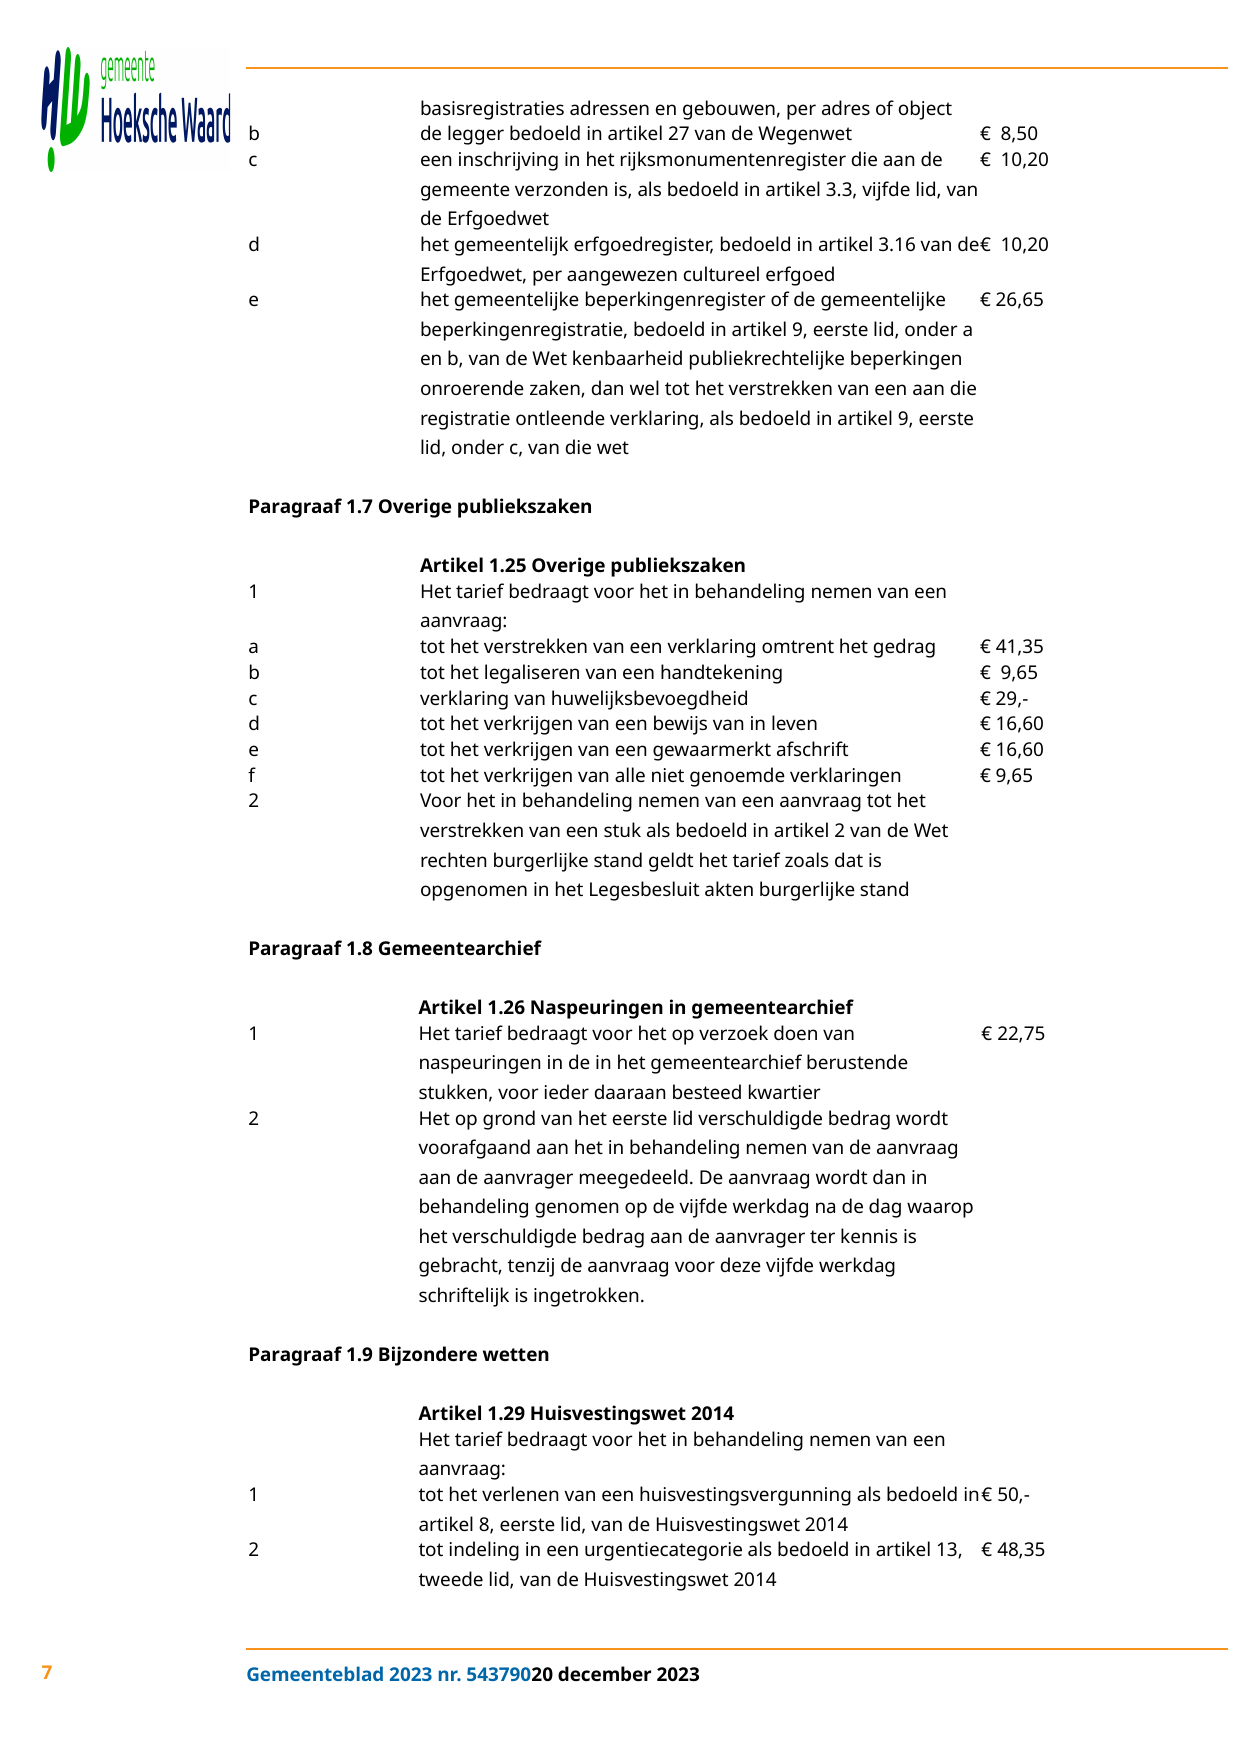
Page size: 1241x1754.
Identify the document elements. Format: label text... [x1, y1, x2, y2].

table_cell e [248, 736, 420, 762]
table_cell € 9,65 [980, 659, 1152, 685]
table_cell € 8,50 [980, 121, 1152, 146]
table_cell het gemeentelijke beperkingenregister of de gemeentelijke beperkingenregistratie, bedoeld in artikel 9, eerste lid, onder a en b, van de Wet kenbaarheid publiekrechtelijke beperkingen onroerende zaken, dan wel tot het verstrekken van een aan die registratie ontleende verklaring, als bedoeld in artikel 9, eerste lid, onder c, van die wet [420, 286, 980, 460]
table_cell Het tarief bedraagt voor het in behandeling nemen van een aanvraag: [420, 578, 980, 633]
table_cell a [248, 633, 420, 659]
table_header Artikel 1.29 Huisvestingswet 2014 [418, 1400, 981, 1426]
table_cell basisregistraties adressen en gebouwen, per adres of object [420, 95, 980, 121]
table_cell € 10,20 [980, 146, 1152, 231]
table_cell 1 [248, 578, 420, 633]
table_header [981, 994, 1152, 1020]
table_cell 1 [248, 1020, 418, 1105]
table_cell de legger bedoeld in artikel 27 van de Wegenwet [420, 121, 980, 146]
picture [41, 47, 231, 172]
table_cell tot het verkrijgen van een bewijs van in leven [420, 710, 980, 736]
table_cell [248, 1426, 418, 1481]
table_cell € 29,- [980, 685, 1152, 710]
table_cell d [248, 231, 420, 286]
table_cell tot het verkrijgen van alle niet genoemde verklaringen [420, 762, 980, 788]
table_cell tot het legaliseren van een handtekening [420, 659, 980, 685]
table_cell € 16,60 [980, 736, 1152, 762]
table_cell 1 [248, 1481, 418, 1536]
text Paragraaf 1.9 Bijzondere wetten [248, 1341, 1152, 1367]
table_header Artikel 1.26 Naspeuringen in gemeentearchief [418, 994, 981, 1020]
text Paragraaf 1.7 Overige publiekszaken [248, 493, 1152, 519]
table_header [248, 552, 420, 578]
table_cell 2 [248, 1105, 418, 1308]
table_cell € 16,60 [980, 710, 1152, 736]
table_cell € 22,75 [981, 1020, 1152, 1105]
table_cell tot indeling in een urgentiecategorie als bedoeld in artikel 13, tweede lid, van de Huisvestingswet 2014 [418, 1536, 981, 1592]
table_cell een inschrijving in het rijksmonumentenregister die aan de gemeente verzonden is, als bedoeld in artikel 3.3, vijfde lid, van de Erfgoedwet [420, 146, 980, 231]
table_cell € 41,35 [980, 633, 1152, 659]
table_header [981, 1400, 1152, 1426]
table_cell [981, 1105, 1152, 1308]
table_cell tot het verlenen van een huisvestingsvergunning als bedoeld in artikel 8, eerste lid, van de Huisvestingswet 2014 [418, 1481, 981, 1536]
table_cell e [248, 286, 420, 460]
table_header [248, 1400, 418, 1426]
table_cell € 9,65 [980, 762, 1152, 788]
table_cell tot het verstrekken van een verklaring omtrent het gedrag [420, 633, 980, 659]
text Paragraaf 1.8 Gemeentearchief [248, 935, 1152, 961]
table_cell Het op grond van het eerste lid verschuldigde bedrag wordt voorafgaand aan het in behandeling nemen van de aanvraag aan de aanvrager meegedeeld. De aanvraag wordt dan in behandeling genomen op de vijfde werkdag na de dag waarop het verschuldigde bedrag aan de aanvrager ter kennis is gebracht, tenzij de aanvraag voor deze vijfde werkdag schriftelijk is ingetrokken. [418, 1105, 981, 1308]
table_cell verklaring van huwelijksbevoegdheid [420, 685, 980, 710]
table_cell b [248, 121, 420, 146]
table_header Artikel 1.25 Overige publiekszaken [420, 552, 980, 578]
table_cell Het tarief bedraagt voor het op verzoek doen van naspeuringen in de in het gemeentearchief berustende stukken, voor ieder daaraan besteed kwartier [418, 1020, 981, 1105]
table_cell [980, 95, 1152, 121]
table_cell het gemeentelijk erfgoedregister, bedoeld in artikel 3.16 van de Erfgoedwet, per aangewezen cultureel erfgoed [420, 231, 980, 286]
table_cell b [248, 659, 420, 685]
table_cell [980, 578, 1152, 633]
table_cell [248, 95, 420, 121]
table_cell 2 [248, 788, 420, 902]
table_header [980, 552, 1152, 578]
table_cell Voor het in behandeling nemen van een aanvraag tot het verstrekken van een stuk als bedoeld in artikel 2 van de Wet rechten burgerlijke stand geldt het tarief zoals dat is opgenomen in het Legesbesluit akten burgerlijke stand [420, 788, 980, 902]
table_cell € 48,35 [981, 1536, 1152, 1592]
table_cell 2 [248, 1536, 418, 1592]
table_cell € 50,- [981, 1481, 1152, 1536]
table_cell f [248, 762, 420, 788]
table_cell [980, 788, 1152, 902]
table_cell tot het verkrijgen van een gewaarmerkt afschrift [420, 736, 980, 762]
table_cell c [248, 685, 420, 710]
table_cell € 10,20 [980, 231, 1152, 286]
table_cell [981, 1426, 1152, 1481]
table_header [248, 994, 418, 1020]
table_cell € 26,65 [980, 286, 1152, 460]
table_cell Het tarief bedraagt voor het in behandeling nemen van een aanvraag: [418, 1426, 981, 1481]
table_cell c [248, 146, 420, 231]
table_cell d [248, 710, 420, 736]
